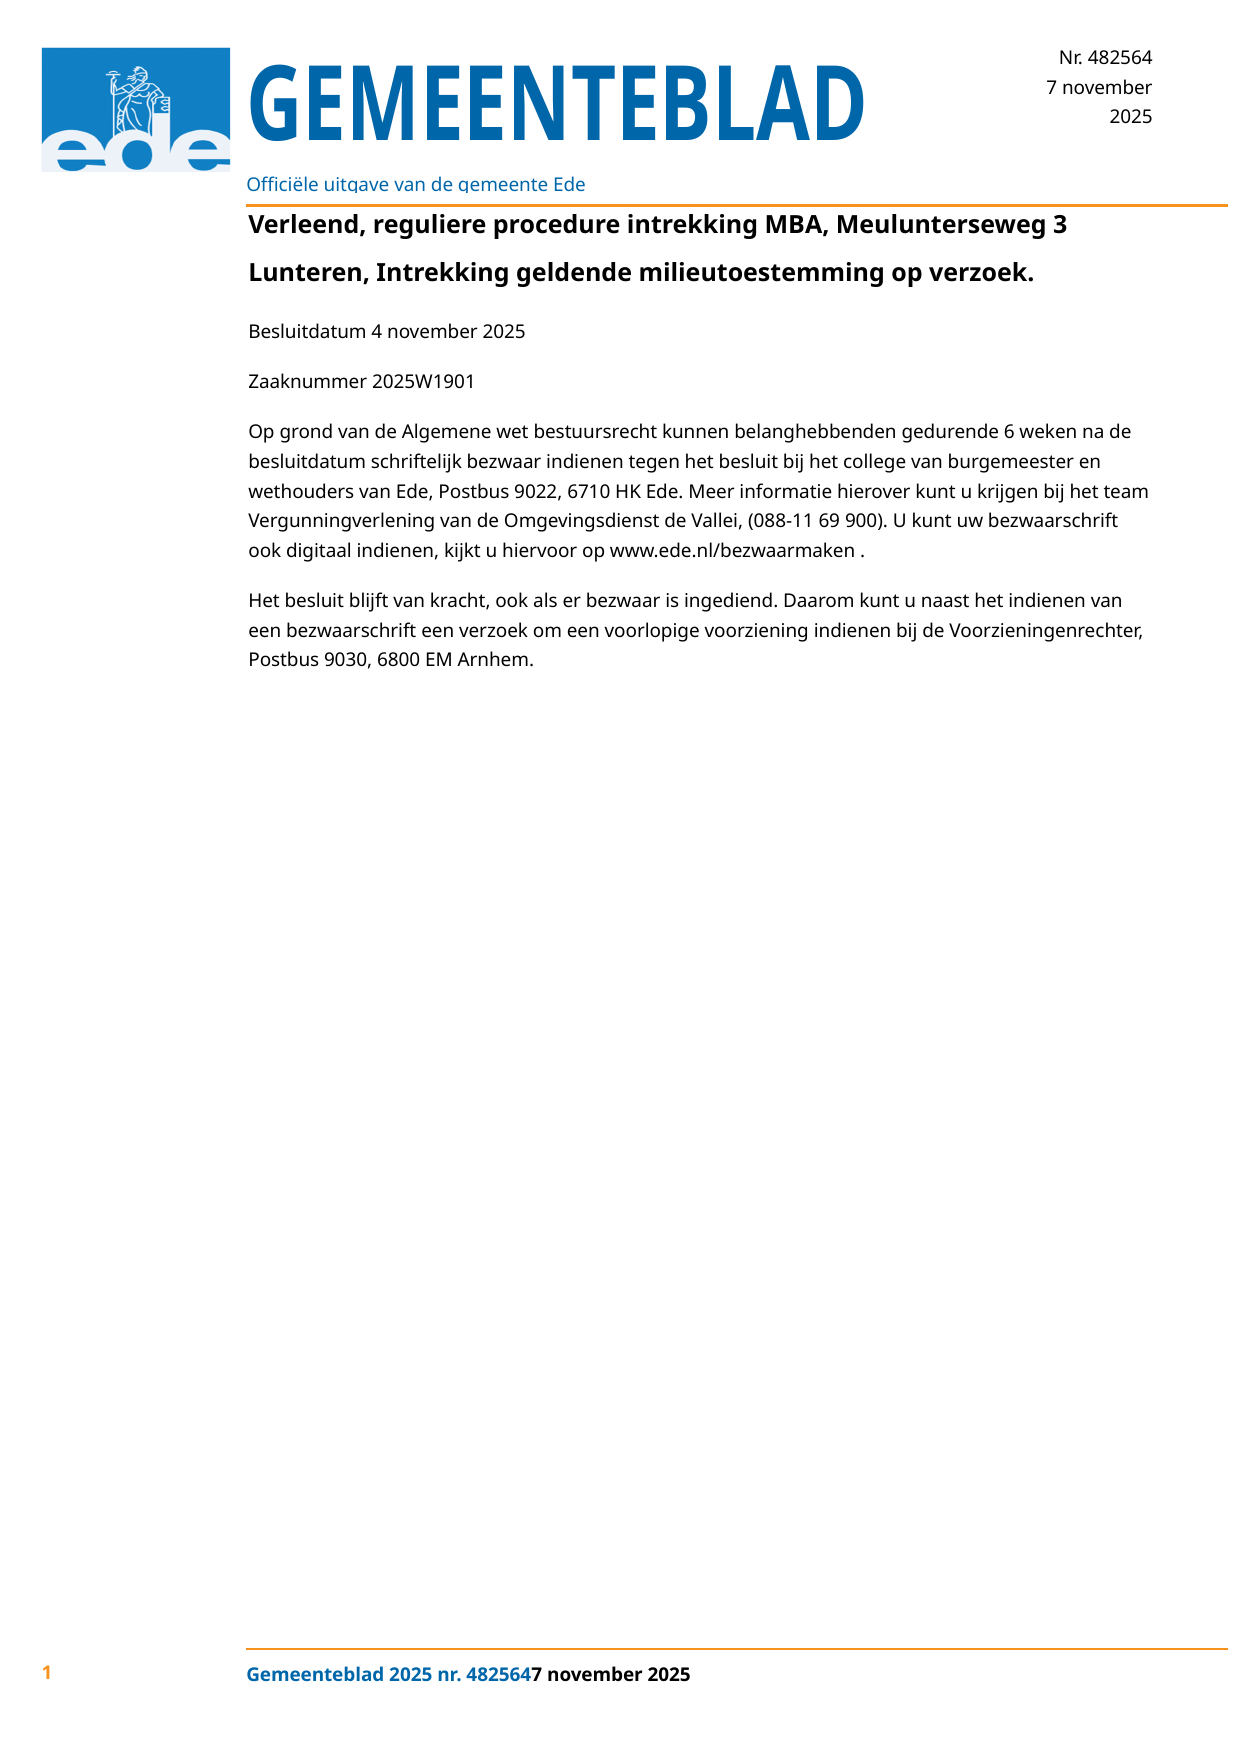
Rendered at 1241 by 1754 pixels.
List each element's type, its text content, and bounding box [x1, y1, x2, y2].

picture [41, 47, 231, 172]
text Verleend, reguliere procedure intrekking MBA, Meulunterseweg 3 Lunteren, Intrekking geldende milieutoestemming op verzoek. [248, 207, 1152, 288]
text Zaaknummer 2025W1901 [248, 368, 1152, 394]
text Het besluit blijft van kracht, ook als er bezwaar is ingediend. Daarom kunt u naast het indienen van een bezwaarschrift een verzoek om een voorlopige voorziening indienen bij de Voorzieningenrechter, Postbus 9030, 6800 EM Arnhem. [248, 587, 1152, 672]
text Op grond van de Algemene wet bestuursrecht kunnen belanghebbenden gedurende 6 weken na de besluitdatum schriftelijk bezwaar indienen tegen het besluit bij het college van burgemeester en wethouders van Ede, Postbus 9022, 6710 HK Ede. Meer informatie hierover kunt u krijgen bij het team Vergunningverlening van de Omgevingsdienst de Vallei, (088-11 69 900). U kunt uw bezwaarschrift ook digitaal indienen, kijkt u hiervoor op www.ede.nl/bezwaarmaken . [248, 419, 1152, 563]
text Besluitdatum 4 november 2025 [248, 318, 1152, 344]
